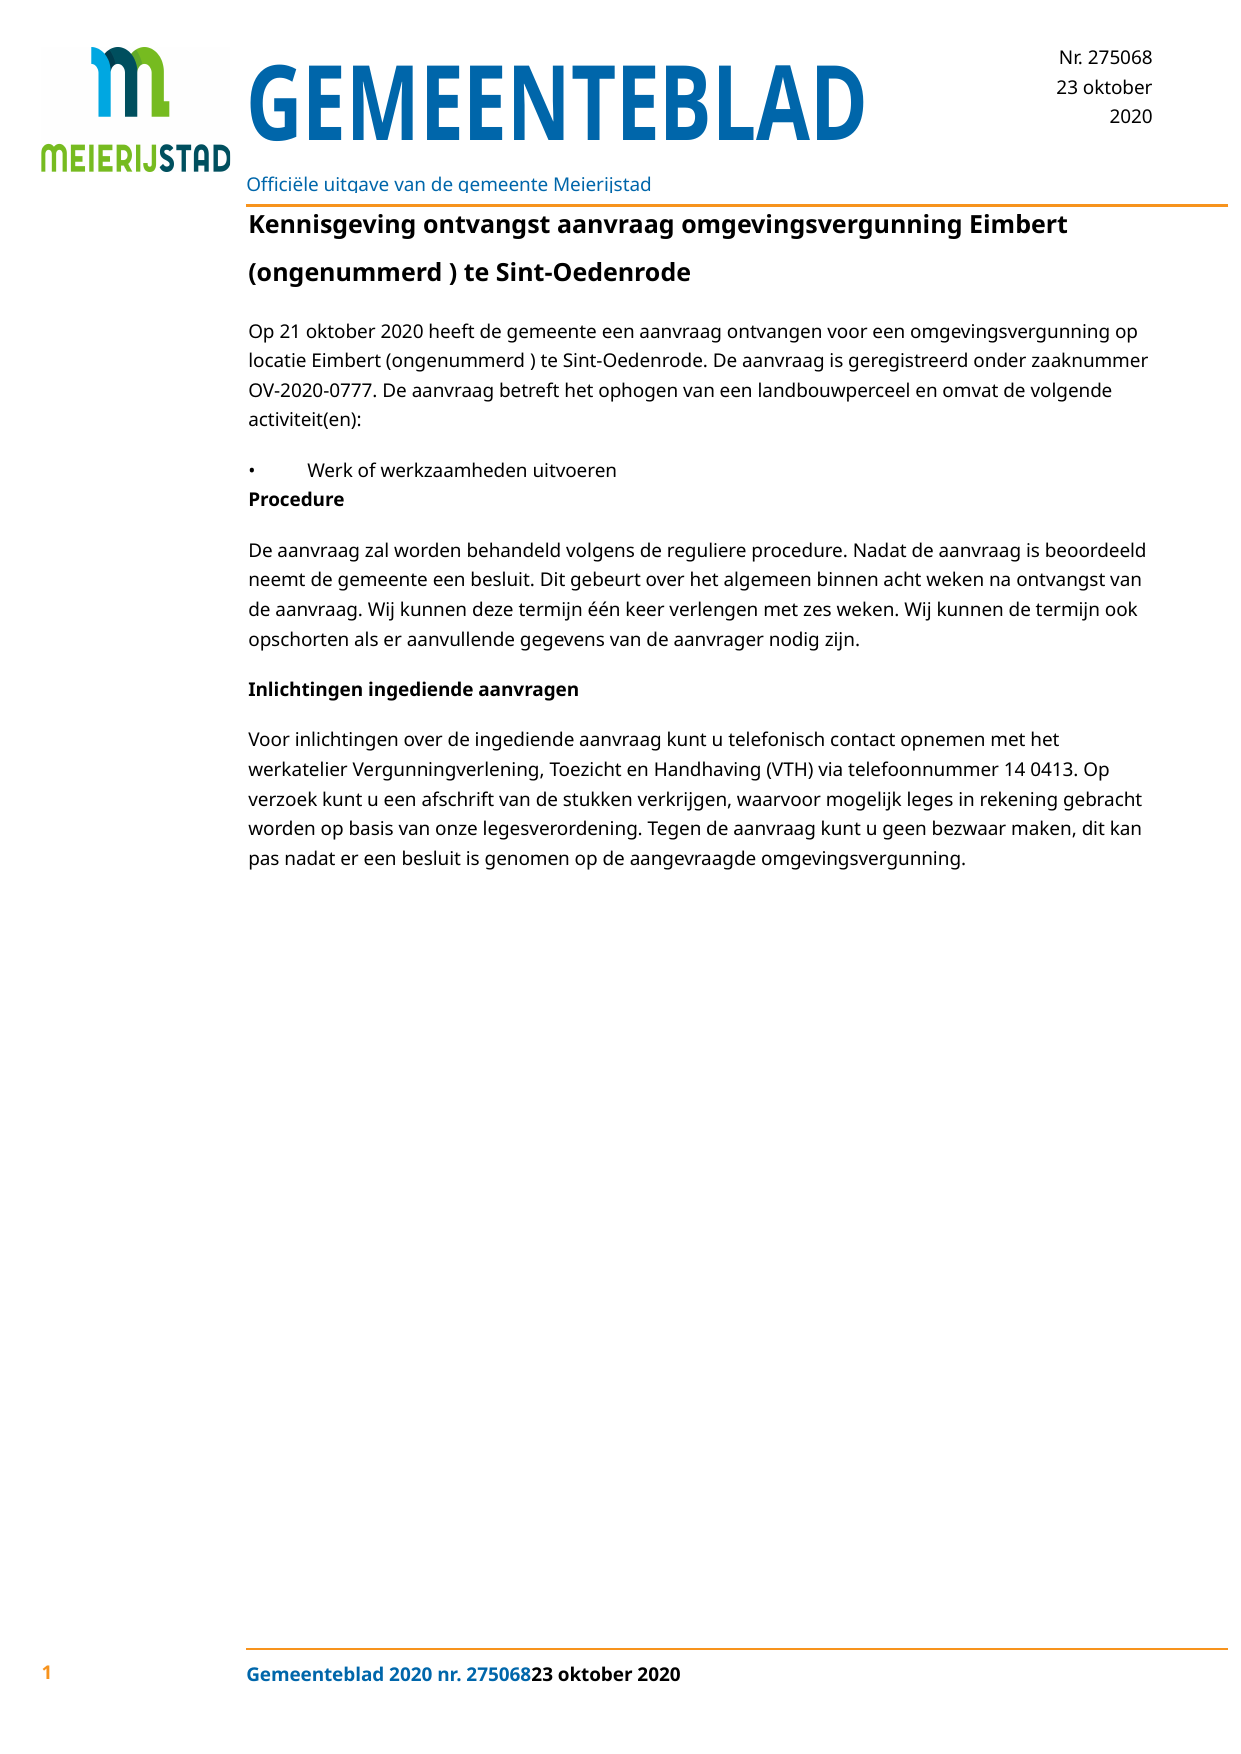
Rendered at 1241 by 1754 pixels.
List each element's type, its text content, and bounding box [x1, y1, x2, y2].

text De aanvraag zal worden behandeld volgens de reguliere procedure. Nadat de aanvraag is beoordeeld neemt de gemeente een besluit. Dit gebeurt over het algemeen binnen acht weken na ontvangst van de aanvraag. Wij kunnen deze termijn één keer verlengen met zes weken. Wij kunnen de termijn ook opschorten als er aanvullende gegevens van de aanvrager nodig zijn. [248, 537, 1152, 652]
text Op 21 oktober 2020 heeft de gemeente een aanvraag ontvangen voor een omgevingsvergunning op locatie Eimbert (ongenummerd ) te Sint-Oedenrode. De aanvraag is geregistreerd onder zaaknummer OV-2020-0777. De aanvraag betreft het ophogen van een landbouwperceel en omvat de volgende activiteit(en): [248, 318, 1152, 432]
list Werk of werkzaamheden uitvoeren [248, 457, 1152, 483]
text Procedure [248, 487, 1152, 512]
text Inlichtingen ingediende aanvragen [248, 676, 1152, 702]
text Kennisgeving ontvangst aanvraag omgevingsvergunning Eimbert (ongenummerd ) te Sint-Oedenrode [248, 207, 1152, 288]
picture [41, 47, 231, 172]
text Voor inlichtingen over de ingediende aanvraag kunt u telefonisch contact opnemen met het werkatelier Vergunningverlening, Toezicht en Handhaving (VTH) via telefoonnummer 14 0413. Op verzoek kunt u een afschrift van de stukken verkrijgen, waarvoor mogelijk leges in rekening gebracht worden op basis van onze legesverordening. Tegen de aanvraag kunt u geen bezwaar maken, dit kan pas nadat er een besluit is genomen op de aangevraagde omgevingsvergunning. [248, 727, 1152, 871]
